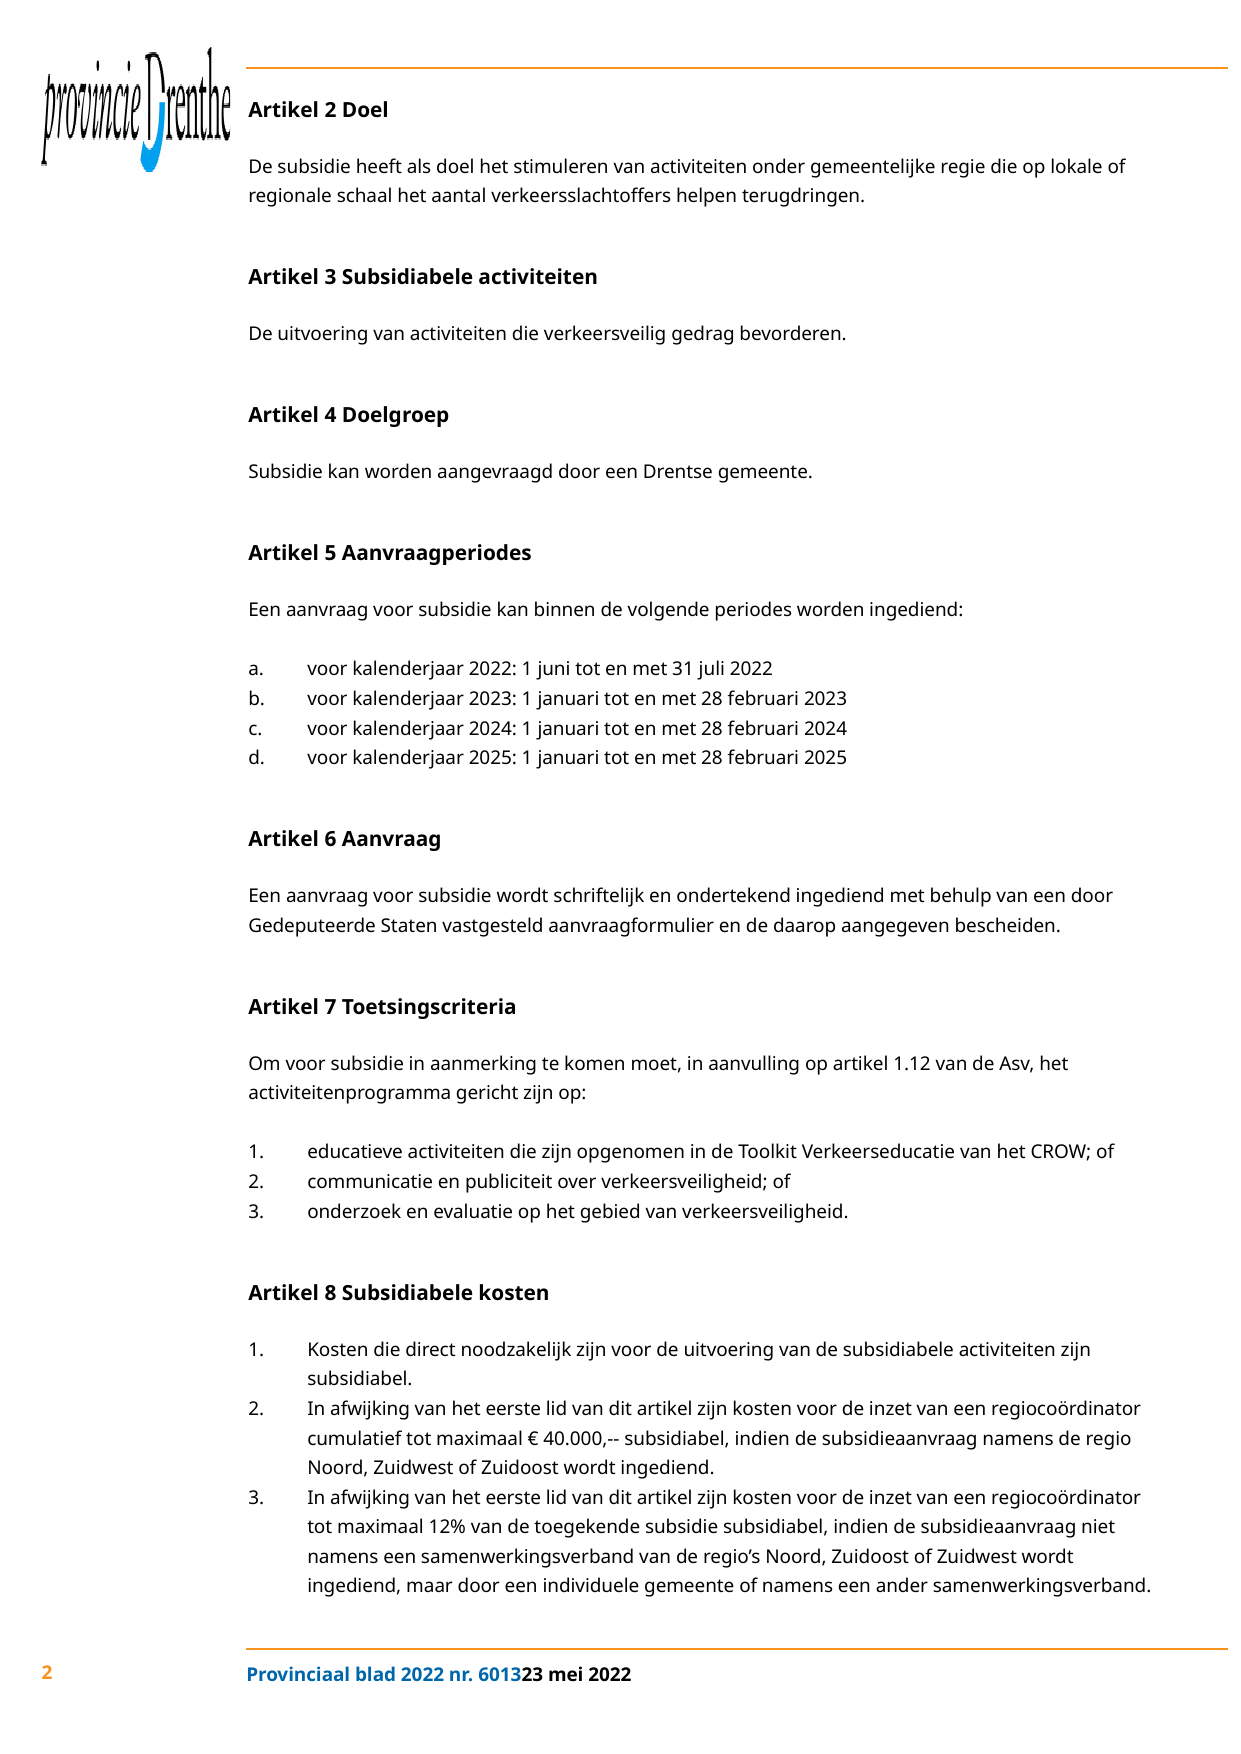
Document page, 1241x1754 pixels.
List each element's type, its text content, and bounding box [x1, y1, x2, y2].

picture [41, 47, 231, 172]
text Subsidie kan worden aangevraagd door een Drentse gemeente. [248, 458, 1152, 484]
list voor kalenderjaar 2024: 1 januari tot en met 28 februari 2024 [248, 715, 1152, 741]
list onderzoek en evaluatie op het gebied van verkeersveiligheid. [248, 1198, 1152, 1224]
list communicatie en publiciteit over verkeersveiligheid; of [248, 1168, 1152, 1194]
text Artikel 2 Doel [248, 95, 1152, 123]
list voor kalenderjaar 2022: 1 juni tot en met 31 juli 2022 [248, 656, 1152, 681]
text Artikel 4 Doelgroep [248, 400, 1152, 429]
list In afwijking van het eerste lid van dit artikel zijn kosten voor de inzet van een regiocoördinator tot maximaal 12% van de toegekende subsidie subsidiabel, indien de subsidieaanvraag niet namens een samenwerkingsverband van de regio’s Noord, Zuidoost of Zuidwest wordt ingediend, maar door een individuele gemeente of namens een ander samenwerkingsverband. [248, 1484, 1152, 1598]
text De subsidie heeft als doel het stimuleren van activiteiten onder gemeentelijke regie die op lokale of regionale schaal het aantal verkeersslachtoffers helpen terugdringen. [248, 153, 1152, 208]
list voor kalenderjaar 2023: 1 januari tot en met 28 februari 2023 [248, 685, 1152, 711]
text Een aanvraag voor subsidie wordt schriftelijk en ondertekend ingediend met behulp van een door Gedeputeerde Staten vastgesteld aanvraagformulier en de daarop aangegeven bescheiden. [248, 882, 1152, 938]
text Om voor subsidie in aanmerking te komen moet, in aanvulling op artikel 1.12 van de Asv, het activiteitenprogramma gericht zijn op: [248, 1050, 1152, 1105]
text De uitvoering van activiteiten die verkeersveilig gedrag bevorderen. [248, 320, 1152, 346]
text Artikel 5 Aanvraagperiodes [248, 538, 1152, 567]
text Een aanvraag voor subsidie kan binnen de volgende periodes worden ingediend: [248, 596, 1152, 622]
text Artikel 6 Aanvraag [248, 824, 1152, 853]
list Kosten die direct noodzakelijk zijn voor de uitvoering van de subsidiabele activiteiten zijn subsidiabel. [248, 1336, 1152, 1391]
list In afwijking van het eerste lid van dit artikel zijn kosten voor de inzet van een regiocoördinator cumulatief tot maximaal € 40.000,-- subsidiabel, indien de subsidieaanvraag namens de regio Noord, Zuidwest of Zuidoost wordt ingediend. [248, 1395, 1152, 1480]
list voor kalenderjaar 2025: 1 januari tot en met 28 februari 2025 [248, 744, 1152, 770]
text Artikel 8 Subsidiabele kosten [248, 1278, 1152, 1306]
text Artikel 7 Toetsingscriteria [248, 992, 1152, 1020]
list educatieve activiteiten die zijn opgenomen in de Toolkit Verkeerseducatie van het CROW; of [248, 1139, 1152, 1164]
text Artikel 3 Subsidiabele activiteiten [248, 262, 1152, 291]
